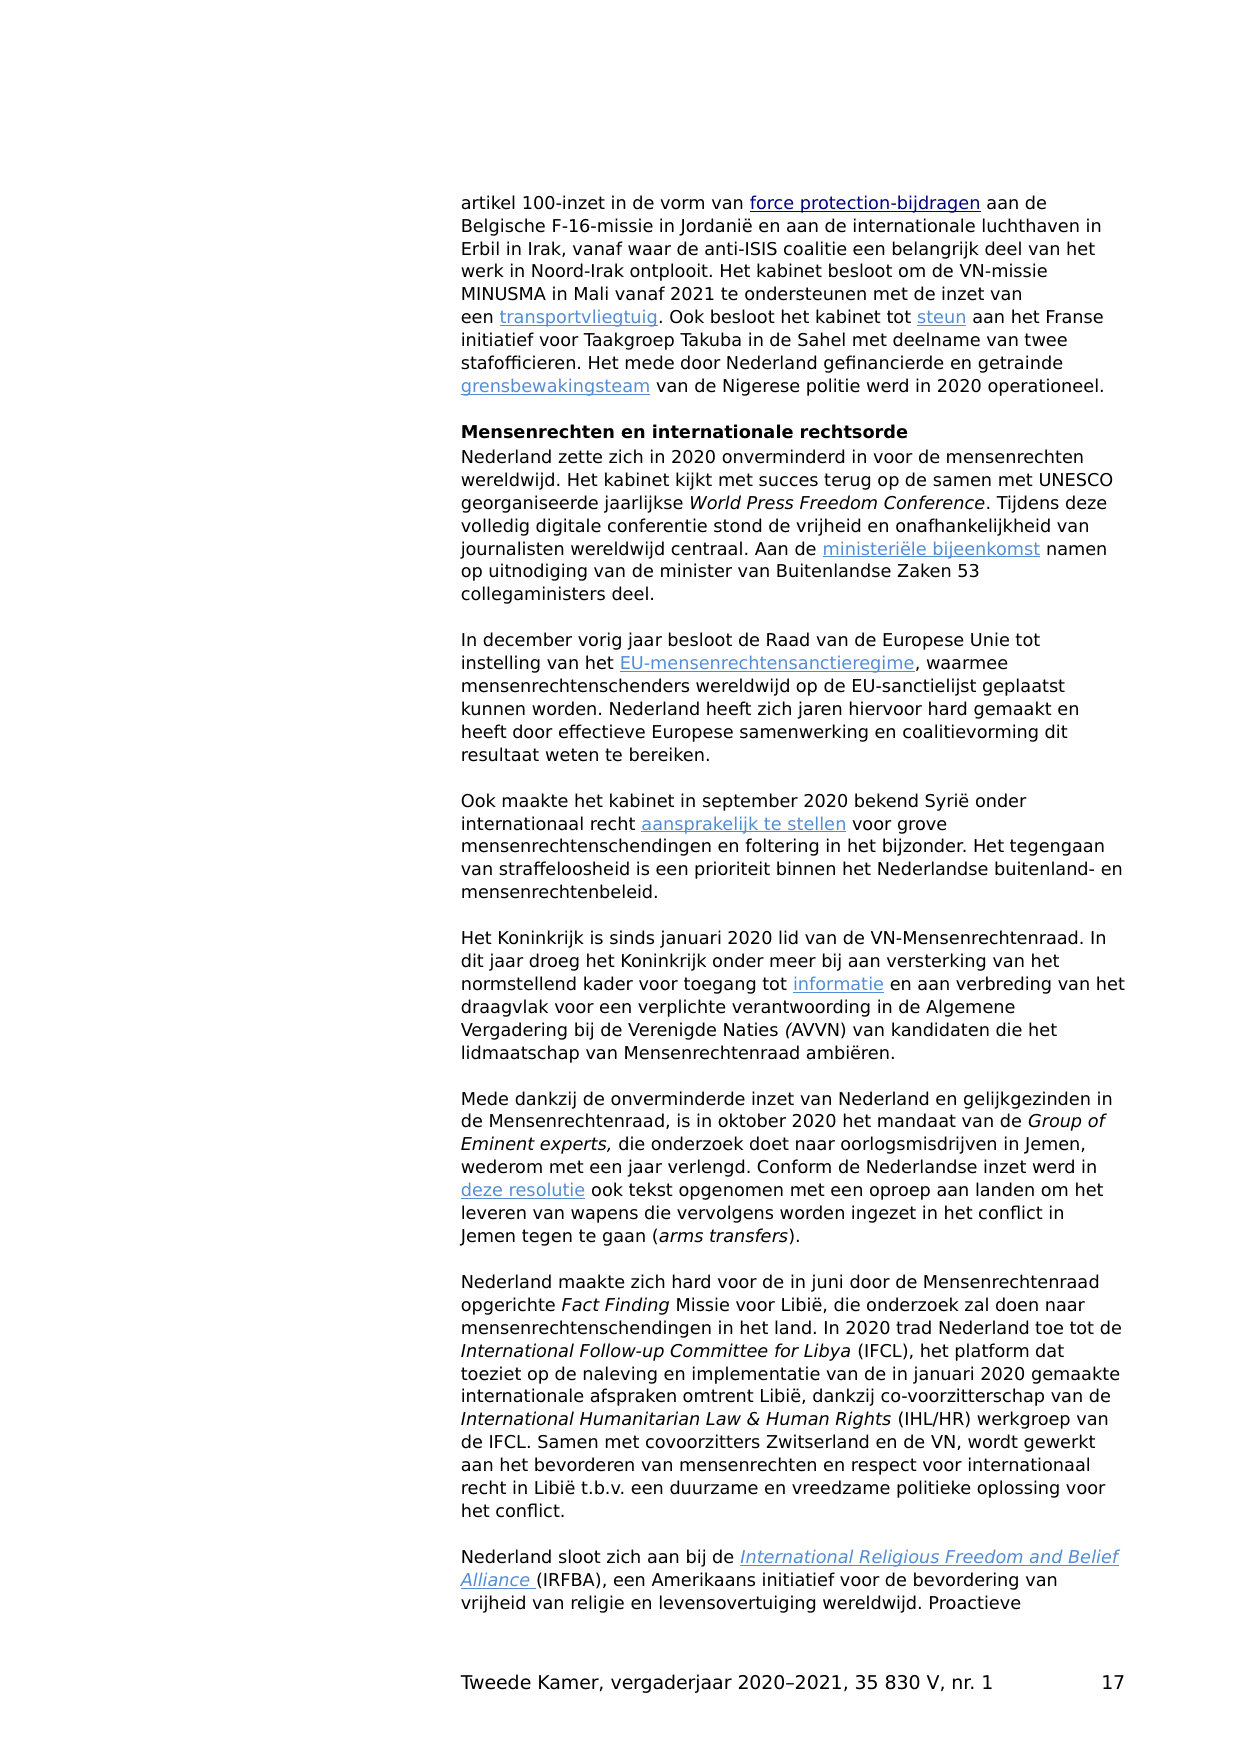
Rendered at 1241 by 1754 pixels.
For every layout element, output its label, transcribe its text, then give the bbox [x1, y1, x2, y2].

text In december vorig jaar besloot de Raad van de Europese Unie tot instelling van het EU-mensenrechtensanctieregime, waarmee mensenrechtenschenders wereldwijd op de EU-sanctielijst geplaatst kunnen worden. Nederland heeft zich jaren hiervoor hard gemaakt en heeft door effectieve Europese samenwerking en coalitievorming dit resultaat weten te bereiken. [461, 628, 1125, 766]
text Nederland zette zich in 2020 onverminderd in voor de mensenrechten wereldwijd. Het kabinet kijkt met succes terug op de samen met UNESCO georganiseerde jaarlijkse World Press Freedom Conference. Tijdens deze volledig digitale conferentie stond de vrijheid en onafhankelijkheid van journalisten wereldwijd centraal. Aan de ministeriële bijeenkomst namen op uitnodiging van de minister van Buitenlandse Zaken 53 collegaministers deel. [461, 445, 1125, 605]
text Het Koninkrijk is sinds januari 2020 lid van de VN-Mensenrechtenraad. In dit jaar droeg het Koninkrijk onder meer bij aan versterking van het normstellend kader voor toegang tot informatie en aan verbreding van het draagvlak voor een verplichte verantwoording in de Algemene Vergadering bij de Verenigde Naties (AVVN) van kandidaten die het lidmaatschap van Mensenrechtenraad ambiëren. [461, 926, 1125, 1064]
text Nederland maakte zich hard voor de in juni door de Mensenrechtenraad opgerichte Fact Finding Missie voor Libië, die onderzoek zal doen naar mensenrechtenschendingen in het land. In 2020 trad Nederland toe tot de International Follow-up Committee for Libya (IFCL), het platform dat toeziet op de naleving en implementatie van de in januari 2020 gemaakte internationale afspraken omtrent Libië, dankzij co-voorzitterschap van de International Humanitarian Law & Human Rights (IHL/HR) werkgroep van de IFCL. Samen met covoorzitters Zwitserland en de VN, wordt gewerkt aan het bevorderen van mensenrechten en respect voor internationaal recht in Libië t.b.v. een duurzame en vreedzame politieke oplossing voor het conflict. [461, 1270, 1125, 1522]
text Mensenrechten en internationale rechtsorde [461, 420, 1125, 443]
text Mede dankzij de onverminderde inzet van Nederland en gelijkgezinden in de Mensenrechtenraad, is in oktober 2020 het mandaat van de Group of Eminent experts, die onderzoek doet naar oorlogsmisdrijven in Jemen, wederom met een jaar verlengd. Conform de Nederlandse inzet werd in deze resolutie ook tekst opgenomen met een oproep aan landen om het leveren van wapens die vervolgens worden ingezet in het conflict in Jemen tegen te gaan (arms transfers). [461, 1087, 1125, 1247]
text Nederland sloot zich aan bij de International Religious Freedom and Belief Alliance (IRFBA), een Amerikaans initiatief voor de bevordering van vrijheid van religie en levensovertuiging wereldwijd. Proactieve [461, 1545, 1125, 1614]
text Ook maakte het kabinet in september 2020 bekend Syrië onder internationaal recht aansprakelijk te stellen voor grove mensenrechtenschendingen en foltering in het bijzonder. Het tegengaan van straffeloosheid is een prioriteit binnen het Nederlandse buitenland- en mensenrechtenbeleid. [461, 789, 1125, 903]
text artikel 100-inzet in de vorm van force protection-bijdragen aan de Belgische F-16-missie in Jordanië en aan de internationale luchthaven in Erbil in Irak, vanaf waar de anti-ISIS coalitie een belangrijk deel van het werk in Noord-Irak ontplooit. Het kabinet besloot om de VN-missie MINUSMA in Mali vanaf 2021 te ondersteunen met de inzet van een transportvliegtuig. Ook besloot het kabinet tot steun aan het Franse initiatief voor Taakgroep Takuba in de Sahel met deelname van twee stafofficieren. Het mede door Nederland gefinancierde en getrainde grensbewakingsteam van de Nigerese politie werd in 2020 operationeel. [461, 191, 1125, 397]
